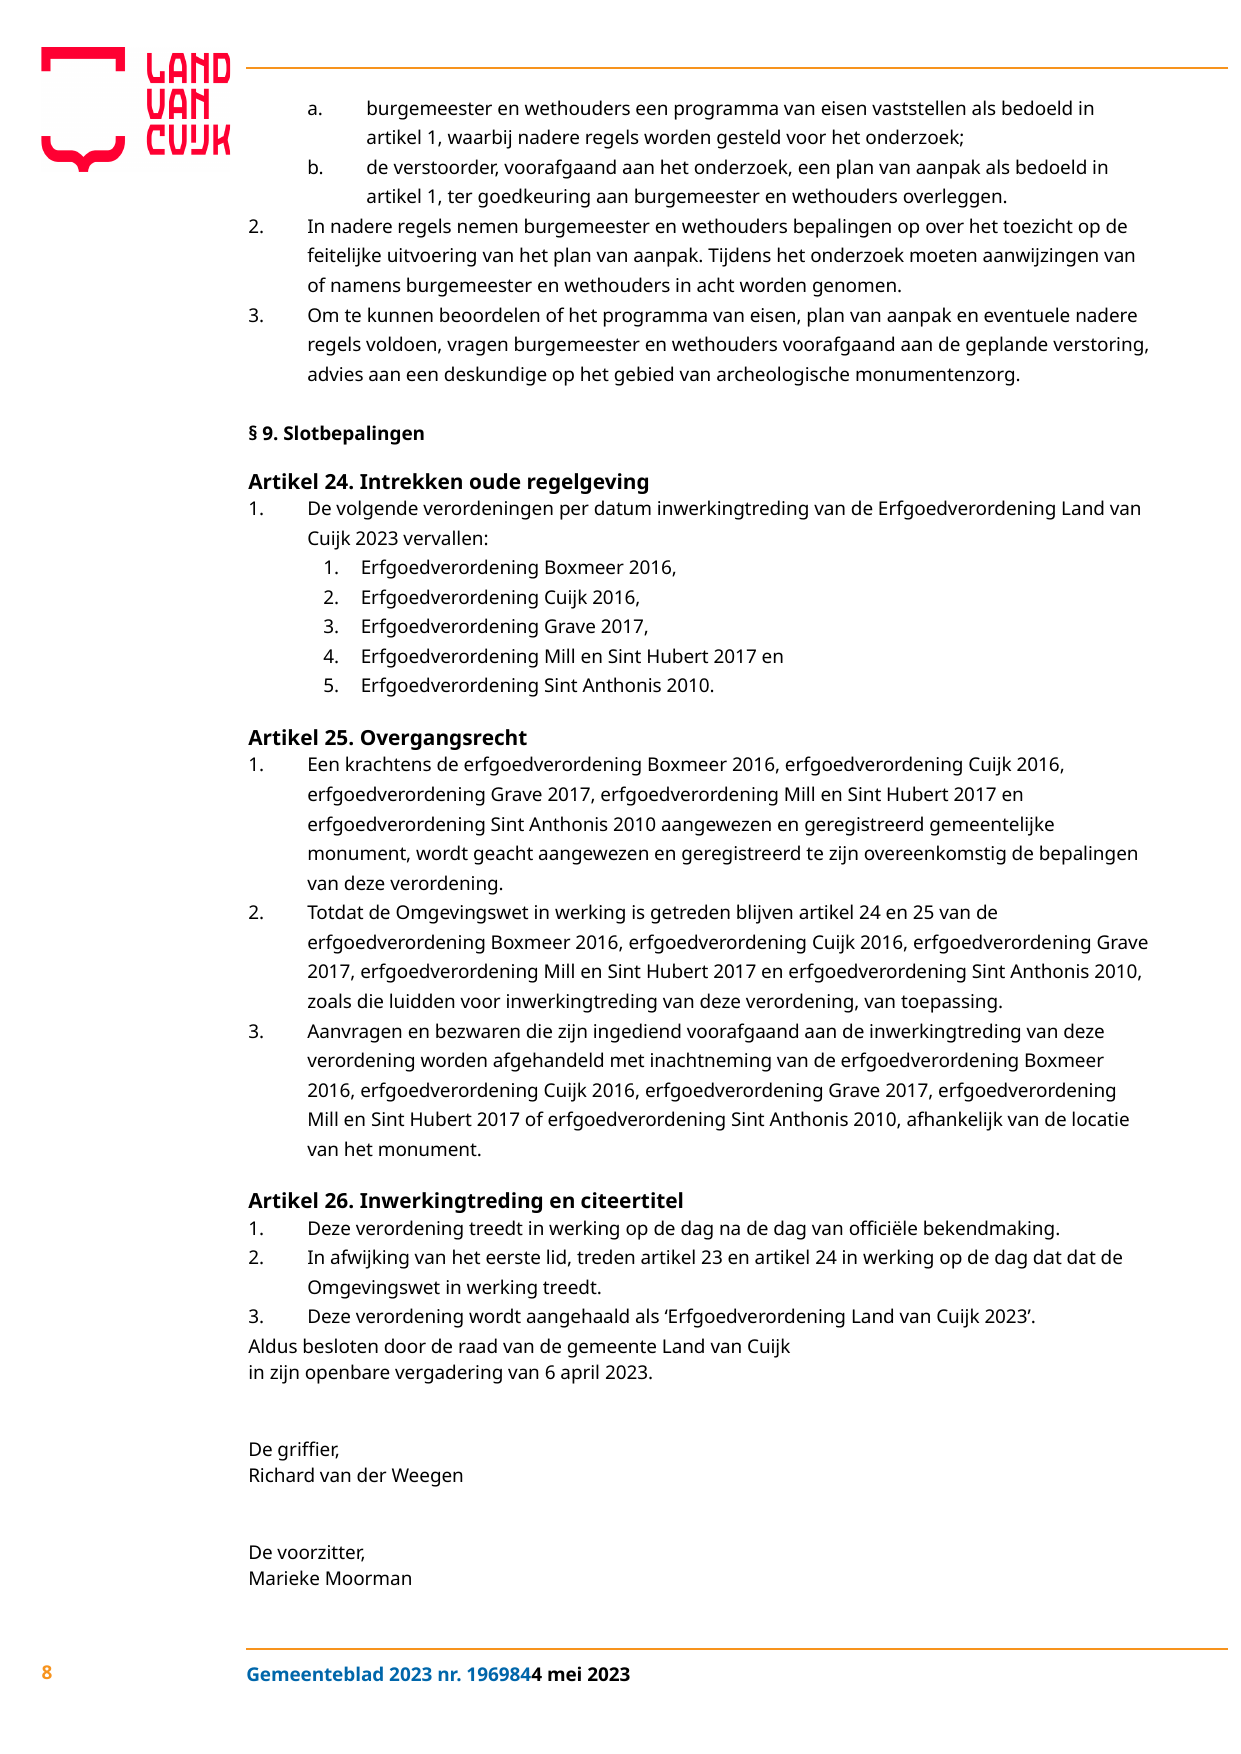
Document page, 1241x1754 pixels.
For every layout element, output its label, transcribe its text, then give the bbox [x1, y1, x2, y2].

list In nadere regels nemen burgemeester en wethouders bepalingen op over het toezicht op de feitelijke uitvoering van het plan van aanpak. Tijdens het onderzoek moeten aanwijzingen van of namens burgemeester en wethouders in acht worden genomen. [248, 213, 1152, 298]
text De griffier, [248, 1436, 1152, 1462]
list Totdat de Omgevingswet in werking is getreden blijven artikel 24 en 25 van de erfgoedverordening Boxmeer 2016, erfgoedverordening Cuijk 2016, erfgoedverordening Grave 2017, erfgoedverordening Mill en Sint Hubert 2017 en erfgoedverordening Sint Anthonis 2010, zoals die luidden voor inwerkingtreding van deze verordening, van toepassing. [248, 899, 1152, 1014]
text § 9. Slotbepalingen [248, 420, 1152, 446]
list Een krachtens de erfgoedverordening Boxmeer 2016, erfgoedverordening Cuijk 2016, erfgoedverordening Grave 2017, erfgoedverordening Mill en Sint Hubert 2017 en erfgoedverordening Sint Anthonis 2010 aangewezen en geregistreerd gemeentelijke monument, wordt geacht aangewezen en geregistreerd te zijn overeenkomstig de bepalingen van deze verordening. [248, 752, 1152, 896]
list Om te kunnen beoordelen of het programma van eisen, plan van aanpak en eventuele nadere regels voldoen, vragen burgemeester en wethouders voorafgaand aan de geplande verstoring, advies aan een deskundige op het gebied van archeologische monumentenzorg. [248, 302, 1152, 387]
text Aldus besloten door de raad van de gemeente Land van Cuijk [248, 1333, 1152, 1359]
list Erfgoedverordening Boxmeer 2016, [323, 554, 1152, 580]
list burgemeester en wethouders een programma van eisen vaststellen als bedoeld in artikel 1, waarbij nadere regels worden gesteld voor het onderzoek; [307, 95, 1152, 150]
list Erfgoedverordening Grave 2017, [323, 613, 1152, 639]
text in zijn openbare vergadering van 6 april 2023. [248, 1359, 1152, 1385]
list Deze verordening treedt in werking op de dag na de dag van officiële bekendmaking. [248, 1215, 1152, 1241]
text Artikel 26. Inwerkingtreding en citeertitel [248, 1187, 1152, 1215]
list In afwijking van het eerste lid, treden artikel 23 en artikel 24 in werking op de dag dat dat de Omgevingswet in werking treedt. [248, 1244, 1152, 1300]
list Deze verordening wordt aangehaald als ‘Erfgoedverordening Land van Cuijk 2023’. [248, 1304, 1152, 1329]
text Artikel 24. Intrekken oude regelgeving [248, 467, 1152, 495]
text Richard van der Weegen [248, 1462, 1152, 1488]
list de verstoorder, voorafgaand aan het onderzoek, een plan van aanpak als bedoeld in artikel 1, ter goedkeuring aan burgemeester en wethouders overleggen. [307, 154, 1152, 209]
text Artikel 25. Overgangsrecht [248, 723, 1152, 752]
list De volgende verordeningen per datum inwerkingtreding van de Erfgoedverordening Land van Cuijk 2023 vervallen: [248, 495, 1152, 551]
list Aanvragen en bezwaren die zijn ingediend voorafgaand aan de inwerkingtreding van deze verordening worden afgehandeld met inachtneming van de erfgoedverordening Boxmeer 2016, erfgoedverordening Cuijk 2016, erfgoedverordening Grave 2017, erfgoedverordening Mill en Sint Hubert 2017 of erfgoedverordening Sint Anthonis 2010, afhankelijk van de locatie van het monument. [248, 1018, 1152, 1162]
picture [41, 47, 231, 172]
text De voorzitter, [248, 1539, 1152, 1565]
list Erfgoedverordening Cuijk 2016, [323, 584, 1152, 610]
list Erfgoedverordening Sint Anthonis 2010. [323, 673, 1152, 698]
list Erfgoedverordening Mill en Sint Hubert 2017 en [323, 643, 1152, 669]
text Marieke Moorman [248, 1565, 1152, 1591]
